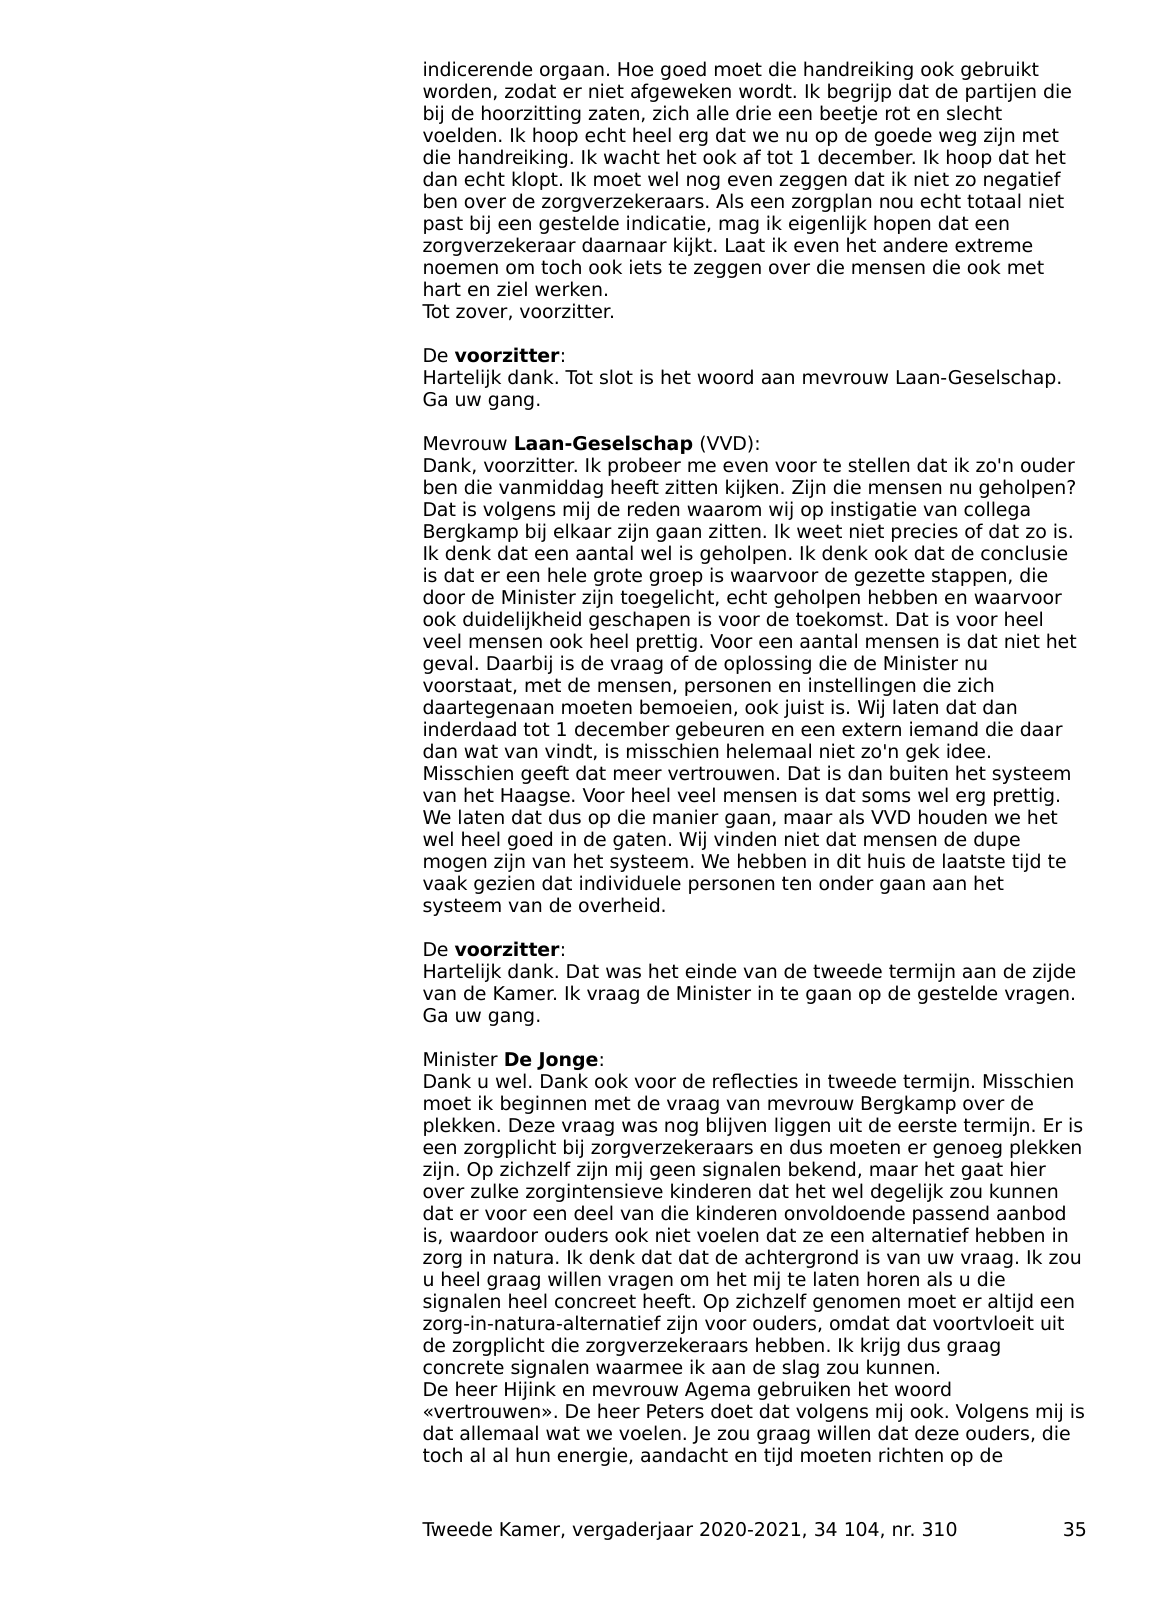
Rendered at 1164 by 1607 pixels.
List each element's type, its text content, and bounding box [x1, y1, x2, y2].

text De voorzitter: [422, 345, 1087, 367]
text De heer Hijink en mevrouw Agema gebruiken het woord «vertrouwen». De heer Peters doet dat volgens mij ook. Volgens mij is dat allemaal wat we voelen. Je zou graag willen dat deze ouders, die toch al al hun energie, aandacht en tijd moeten richten op de [422, 1379, 1087, 1467]
text indicerende orgaan. Hoe goed moet die handreiking ook gebruikt worden, zodat er niet afgeweken wordt. Ik begrijp dat de partijen die bij de hoorzitting zaten, zich alle drie een beetje rot en slecht voelden. Ik hoop echt heel erg dat we nu op de goede weg zijn met die handreiking. Ik wacht het ook af tot 1 december. Ik hoop dat het dan echt klopt. Ik moet wel nog even zeggen dat ik niet zo negatief ben over de zorgverzekeraars. Als een zorgplan nou echt totaal niet past bij een gestelde indicatie, mag ik eigenlijk hopen dat een zorgverzekeraar daarnaar kijkt. Laat ik even het andere extreme noemen om toch ook iets te zeggen over die mensen die ook met hart en ziel werken. [422, 59, 1087, 301]
text Dank u wel. Dank ook voor de reflecties in tweede termijn. Misschien moet ik beginnen met de vraag van mevrouw Bergkamp over de plekken. Deze vraag was nog blijven liggen uit de eerste termijn. Er is een zorgplicht bij zorgverzekeraars en dus moeten er genoeg plekken zijn. Op zichzelf zijn mij geen signalen bekend, maar het gaat hier over zulke zorgintensieve kinderen dat het wel degelijk zou kunnen dat er voor een deel van die kinderen onvoldoende passend aanbod is, waardoor ouders ook niet voelen dat ze een alternatief hebben in zorg in natura. Ik denk dat dat de achtergrond is van uw vraag. Ik zou u heel graag willen vragen om het mij te laten horen als u die signalen heel concreet heeft. Op zichzelf genomen moet er altijd een zorg-in-natura-alternatief zijn voor ouders, omdat dat voortvloeit uit de zorgplicht die zorgverzekeraars hebben. Ik krijg dus graag concrete signalen waarmee ik aan de slag zou kunnen. [422, 1071, 1087, 1379]
text Mevrouw Laan-Geselschap (VVD): [422, 433, 1087, 455]
text Dank, voorzitter. Ik probeer me even voor te stellen dat ik zo'n ouder ben die vanmiddag heeft zitten kijken. Zijn die mensen nu geholpen? Dat is volgens mij de reden waarom wij op instigatie van collega Bergkamp bij elkaar zijn gaan zitten. Ik weet niet precies of dat zo is. Ik denk dat een aantal wel is geholpen. Ik denk ook dat de conclusie is dat er een hele grote groep is waarvoor de gezette stappen, die door de Minister zijn toegelicht, echt geholpen hebben en waarvoor ook duidelijkheid geschapen is voor de toekomst. Dat is voor heel veel mensen ook heel prettig. Voor een aantal mensen is dat niet het geval. Daarbij is de vraag of de oplossing die de Minister nu voorstaat, met de mensen, personen en instellingen die zich daartegenaan moeten bemoeien, ook juist is. Wij laten dat dan inderdaad tot 1 december gebeuren en een extern iemand die daar dan wat van vindt, is misschien helemaal niet zo'n gek idee. Misschien geeft dat meer vertrouwen. Dat is dan buiten het systeem van het Haagse. Voor heel veel mensen is dat soms wel erg prettig. We laten dat dus op die manier gaan, maar als VVD houden we het wel heel goed in de gaten. Wij vinden niet dat mensen de dupe mogen zijn van het systeem. We hebben in dit huis de laatste tijd te vaak gezien dat individuele personen ten onder gaan aan het systeem van de overheid. [422, 455, 1087, 917]
text Hartelijk dank. Tot slot is het woord aan mevrouw Laan-Geselschap. Ga uw gang. [422, 367, 1087, 411]
text Hartelijk dank. Dat was het einde van de tweede termijn aan de zijde van de Kamer. Ik vraag de Minister in te gaan op de gestelde vragen. Ga uw gang. [422, 961, 1087, 1027]
text Tot zover, voorzitter. [422, 301, 1087, 323]
text De voorzitter: [422, 939, 1087, 961]
text Minister De Jonge: [422, 1049, 1087, 1071]
